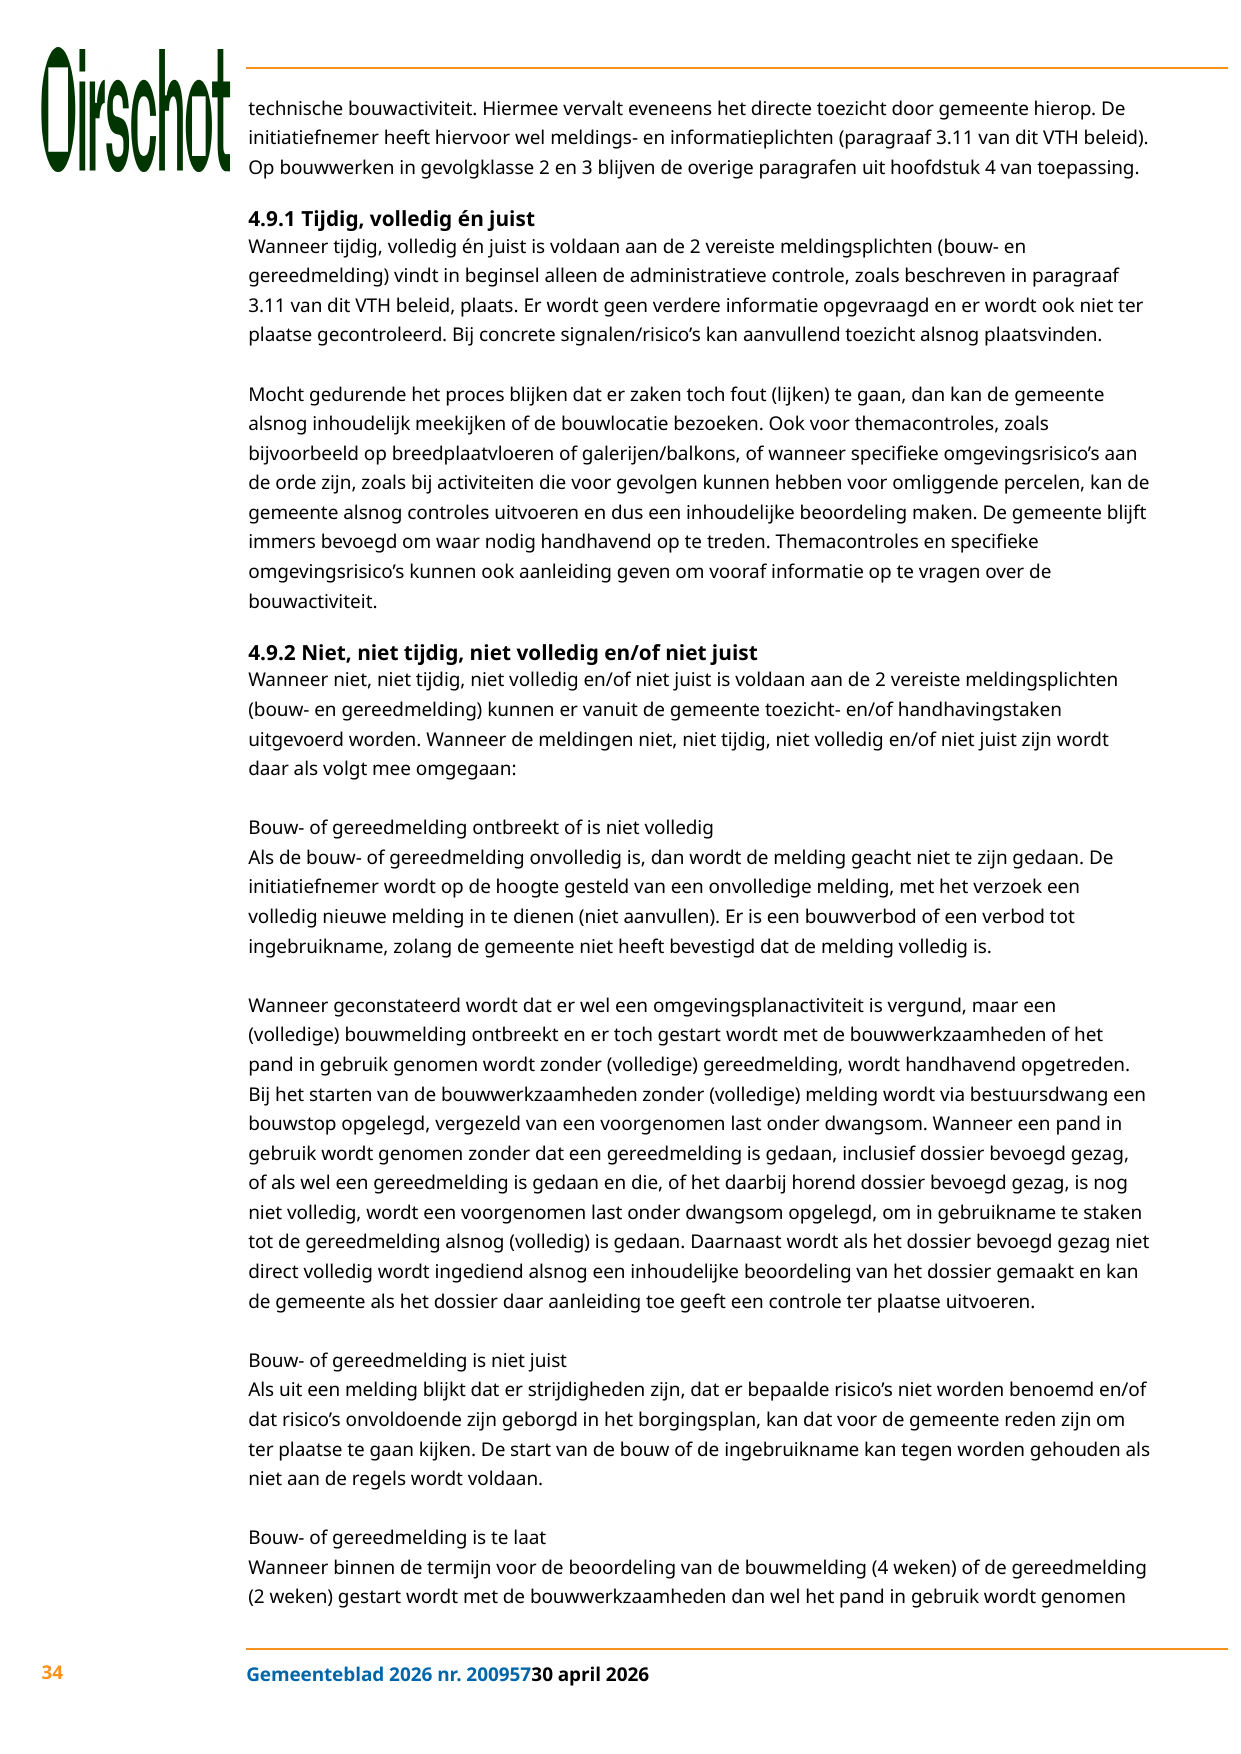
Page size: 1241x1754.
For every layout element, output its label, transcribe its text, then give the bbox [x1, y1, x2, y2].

text Bouw- of gereedmelding is niet juist [248, 1347, 1152, 1373]
text Wanneer binnen de termijn voor de beoordeling van de bouwmelding (4 weken) of de gereedmelding (2 weken) gestart wordt met de bouwwerkzaamheden dan wel het pand in gebruik wordt genomen [248, 1554, 1152, 1609]
text 4.9.1 Tijdig, volledig én juist [248, 204, 1152, 233]
text Bouw- of gereedmelding is te laat [248, 1524, 1152, 1550]
text Wanneer geconstateerd wordt dat er wel een omgevingsplanactiviteit is vergund, maar een (volledige) bouwmelding ontbreekt en er toch gestart wordt met de bouwwerkzaamheden of het pand in gebruik genomen wordt zonder (volledige) gereedmelding, wordt handhavend opgetreden. Bij het starten van de bouwwerkzaamheden zonder (volledige) melding wordt via bestuursdwang een bouwstop opgelegd, vergezeld van een voorgenomen last onder dwangsom. Wanneer een pand in gebruik wordt genomen zonder dat een gereedmelding is gedaan, inclusief dossier bevoegd gezag, of als wel een gereedmelding is gedaan en die, of het daarbij horend dossier bevoegd gezag, is nog niet volledig, wordt een voorgenomen last onder dwangsom opgelegd, om in gebruikname te staken tot de gereedmelding alsnog (volledig) is gedaan. Daarnaast wordt als het dossier bevoegd gezag niet direct volledig wordt ingediend alsnog een inhoudelijke beoordeling van het dossier gemaakt en kan de gemeente als het dossier daar aanleiding toe geeft een controle ter plaatse uitvoeren. [248, 992, 1152, 1314]
text Als uit een melding blijkt dat er strijdigheden zijn, dat er bepaalde risico’s niet worden benoemd en/of dat risico’s onvoldoende zijn geborgd in het borgingsplan, kan dat voor de gemeente reden zijn om ter plaatse te gaan kijken. De start van de bouw of de ingebruikname kan tegen worden gehouden als niet aan de regels wordt voldaan. [248, 1377, 1152, 1491]
text Wanneer niet, niet tijdig, niet volledig en/of niet juist is voldaan aan de 2 vereiste meldingsplichten (bouw- en gereedmelding) kunnen er vanuit de gemeente toezicht- en/of handhavingstaken uitgevoerd worden. Wanneer de meldingen niet, niet tijdig, niet volledig en/of niet juist zijn wordt daar als volgt mee omgegaan: [248, 667, 1152, 781]
text Als de bouw- of gereedmelding onvolledig is, dan wordt de melding geacht niet te zijn gedaan. De initiatiefnemer wordt op de hoogte gesteld van een onvolledige melding, met het verzoek een volledig nieuwe melding in te dienen (niet aanvullen). Er is een bouwverbod of een verbod tot ingebruikname, zolang de gemeente niet heeft bevestigd dat de melding volledig is. [248, 844, 1152, 959]
text technische bouwactiviteit. Hiermee vervalt eveneens het directe toezicht door gemeente hierop. De initiatiefnemer heeft hiervoor wel meldings- en informatieplichten (paragraaf 3.11 van dit VTH beleid). Op bouwwerken in gevolgklasse 2 en 3 blijven de overige paragrafen uit hoofdstuk 4 van toepassing. [248, 95, 1152, 180]
picture [41, 47, 231, 172]
text Bouw- of gereedmelding ontbreekt of is niet volledig [248, 814, 1152, 840]
text 4.9.2 Niet, niet tijdig, niet volledig en/of niet juist [248, 638, 1152, 667]
text Mocht gedurende het proces blijken dat er zaken toch fout (lijken) te gaan, dan kan de gemeente alsnog inhoudelijk meekijken of de bouwlocatie bezoeken. Ook voor themacontroles, zoals bijvoorbeeld op breedplaatvloeren of galerijen/balkons, of wanneer specifieke omgevingsrisico’s aan de orde zijn, zoals bij activiteiten die voor gevolgen kunnen hebben voor omliggende percelen, kan de gemeente alsnog controles uitvoeren en dus een inhoudelijke beoordeling maken. De gemeente blijft immers bevoegd om waar nodig handhavend op te treden. Themacontroles en specifieke omgevingsrisico’s kunnen ook aanleiding geven om vooraf informatie op te vragen over de bouwactiviteit. [248, 381, 1152, 613]
text Wanneer tijdig, volledig én juist is voldaan aan de 2 vereiste meldingsplichten (bouw- en gereedmelding) vindt in beginsel alleen de administratieve controle, zoals beschreven in paragraaf 3.11 van dit VTH beleid, plaats. Er wordt geen verdere informatie opgevraagd en er wordt ook niet ter plaatse gecontroleerd. Bij concrete signalen/risico’s kan aanvullend toezicht alsnog plaatsvinden. [248, 233, 1152, 347]
